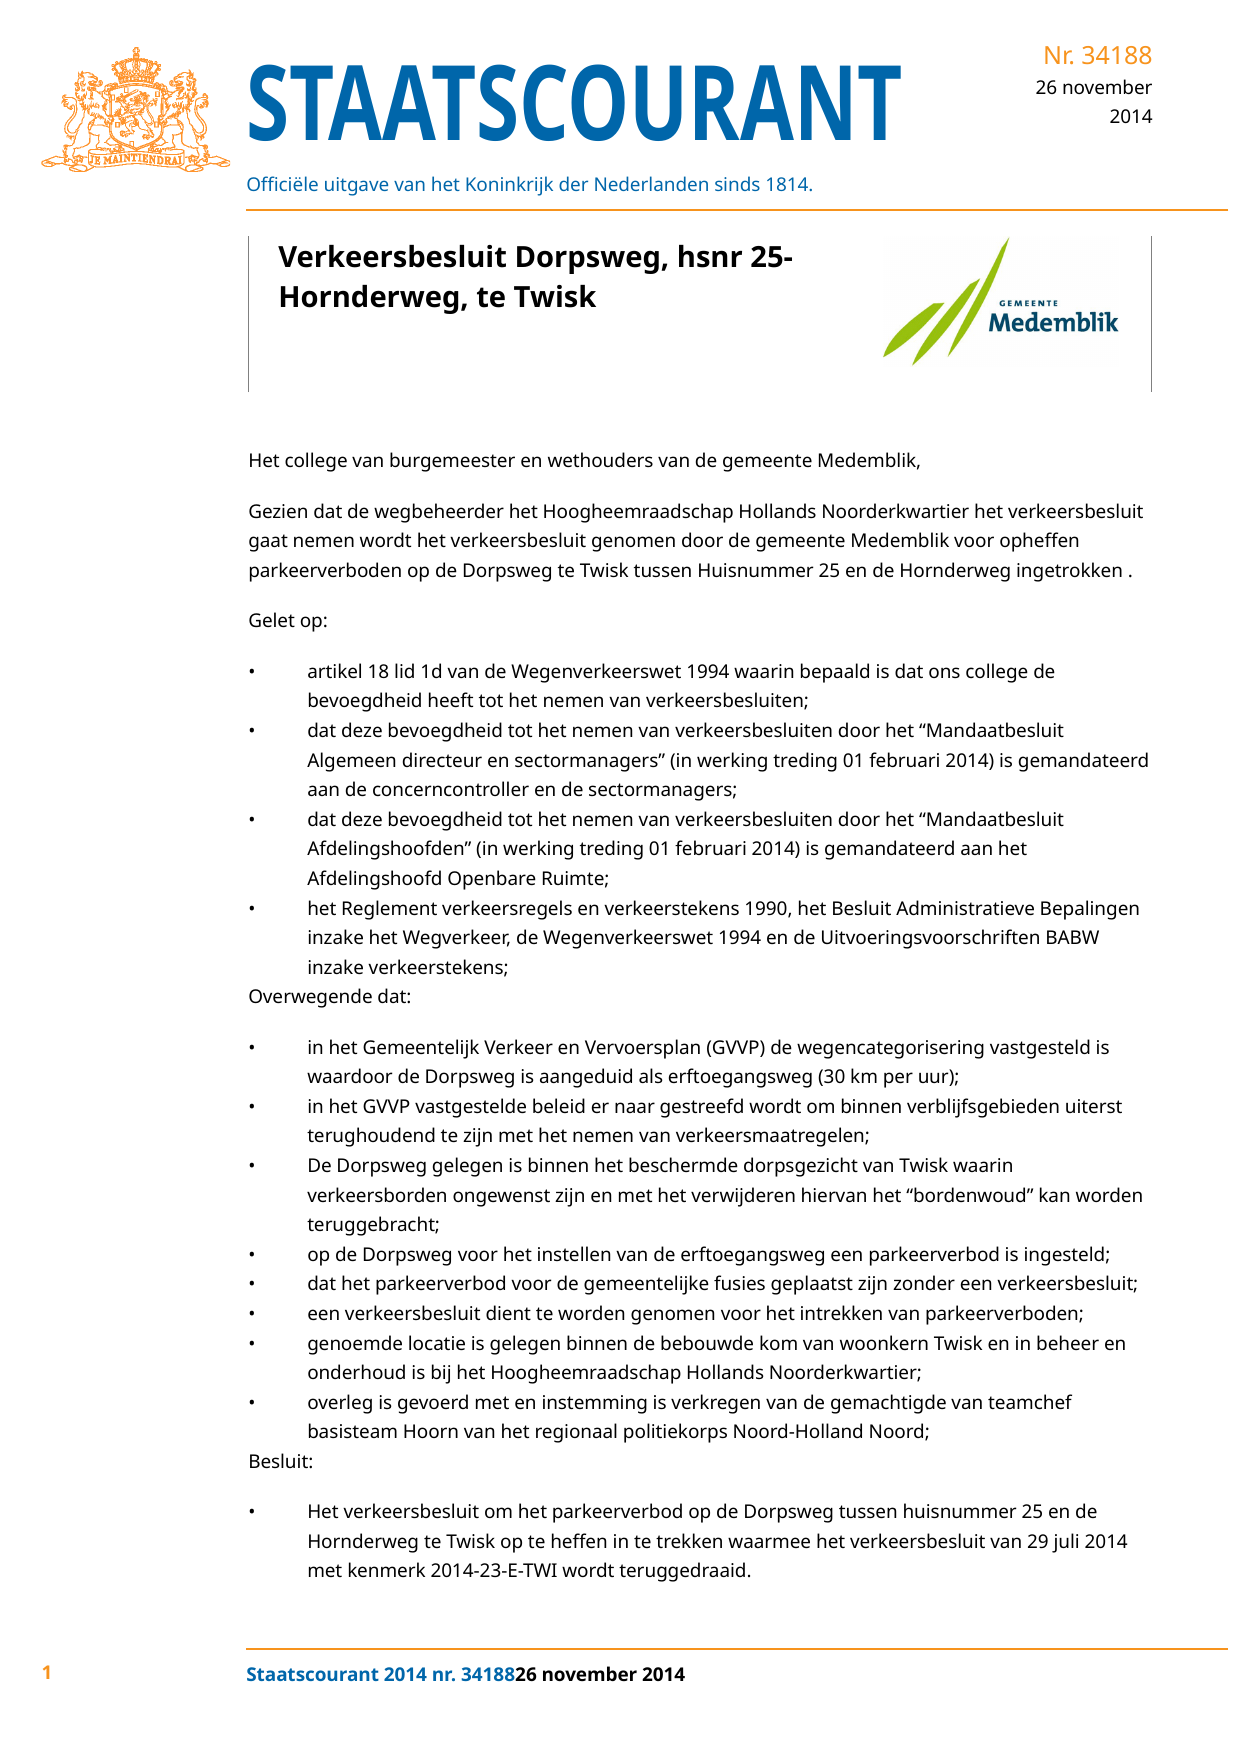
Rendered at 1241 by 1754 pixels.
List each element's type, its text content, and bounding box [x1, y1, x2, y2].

list genoemde locatie is gelegen binnen de bebouwde kom van woonkern Twisk en in beheer en onderhoud is bij het Hoogheemraadschap Hollands Noorderkwartier; [248, 1330, 1152, 1385]
list in het Gemeentelijk Verkeer en Vervoersplan (GVVP) de wegencategorisering vastgesteld is waardoor de Dorpsweg is aangeduid als erftoegangsweg (30 km per uur); [248, 1034, 1152, 1089]
list in het GVVP vastgestelde beleid er naar gestreefd wordt om binnen verblijfsgebieden uiterst terughoudend te zijn met het nemen van verkeersmaatregelen; [248, 1093, 1152, 1148]
text Overwegende dat: [248, 983, 1152, 1009]
list De Dorpsweg gelegen is binnen het beschermde dorpsgezicht van Twisk waarin verkeersborden ongewenst zijn en met het verwijderen hiervan het “bordenwoud” kan worden teruggebracht; [248, 1152, 1152, 1237]
list een verkeersbesluit dient te worden genomen voor het intrekken van parkeerverboden; [248, 1300, 1152, 1326]
list artikel 18 lid 1d van de Wegenverkeerswet 1994 waarin bepaald is dat ons college de bevoegdheid heeft tot het nemen van verkeersbesluiten; [248, 658, 1152, 713]
text Besluit: [248, 1448, 1152, 1474]
text Het college van burgemeester en wethouders van de gemeente Medemblik, [248, 448, 1152, 473]
list op de Dorpsweg voor het instellen van de erftoegangsweg een parkeerverbod is ingesteld; [248, 1241, 1152, 1267]
list dat deze bevoegdheid tot het nemen van verkeersbesluiten door het “Mandaatbesluit Algemeen directeur en sectormanagers” (in werking treding 01 februari 2014) is gemandateerd aan de concerncontroller en de sectormanagers; [248, 717, 1152, 802]
picture [882, 236, 1119, 367]
text Gelet op: [248, 608, 1152, 633]
list overleg is gevoerd met en instemming is verkregen van de gemachtigde van teamchef basisteam Hoorn van het regionaal politiekorps Noord-Holland Noord; [248, 1389, 1152, 1444]
table_header Verkeersbesluit Dorpsweg, hsnr 25-Hornderweg, te Twisk [249, 236, 850, 392]
text Gezien dat de wegbeheerder het Hoogheemraadschap Hollands Noorderkwartier het verkeersbesluit gaat nemen wordt het verkeersbesluit genomen door de gemeente Medemblik voor opheffen parkeerverboden op de Dorpsweg te Twisk tussen Huisnummer 25 en de Hornderweg ingetrokken . [248, 498, 1152, 583]
table_header [850, 236, 1151, 392]
list dat het parkeerverbod voor de gemeentelijke fusies geplaatst zijn zonder een verkeersbesluit; [248, 1271, 1152, 1296]
list Het verkeersbesluit om het parkeerverbod op de Dorpsweg tussen huisnummer 25 en de Hornderweg te Twisk op te heffen in te trekken waarmee het verkeersbesluit van 29 juli 2014 met kenmerk 2014-23-E-TWI wordt teruggedraaid. [248, 1498, 1152, 1583]
list dat deze bevoegdheid tot het nemen van verkeersbesluiten door het “Mandaatbesluit Afdelingshoofden” (in werking treding 01 februari 2014) is gemandateerd aan het Afdelingshoofd Openbare Ruimte; [248, 806, 1152, 891]
picture [41, 47, 231, 172]
list het Reglement verkeersregels en verkeerstekens 1990, het Besluit Administratieve Bepalingen inzake het Wegverkeer, de Wegenverkeerswet 1994 en de Uitvoeringsvoorschriften BABW inzake verkeerstekens; [248, 895, 1152, 980]
